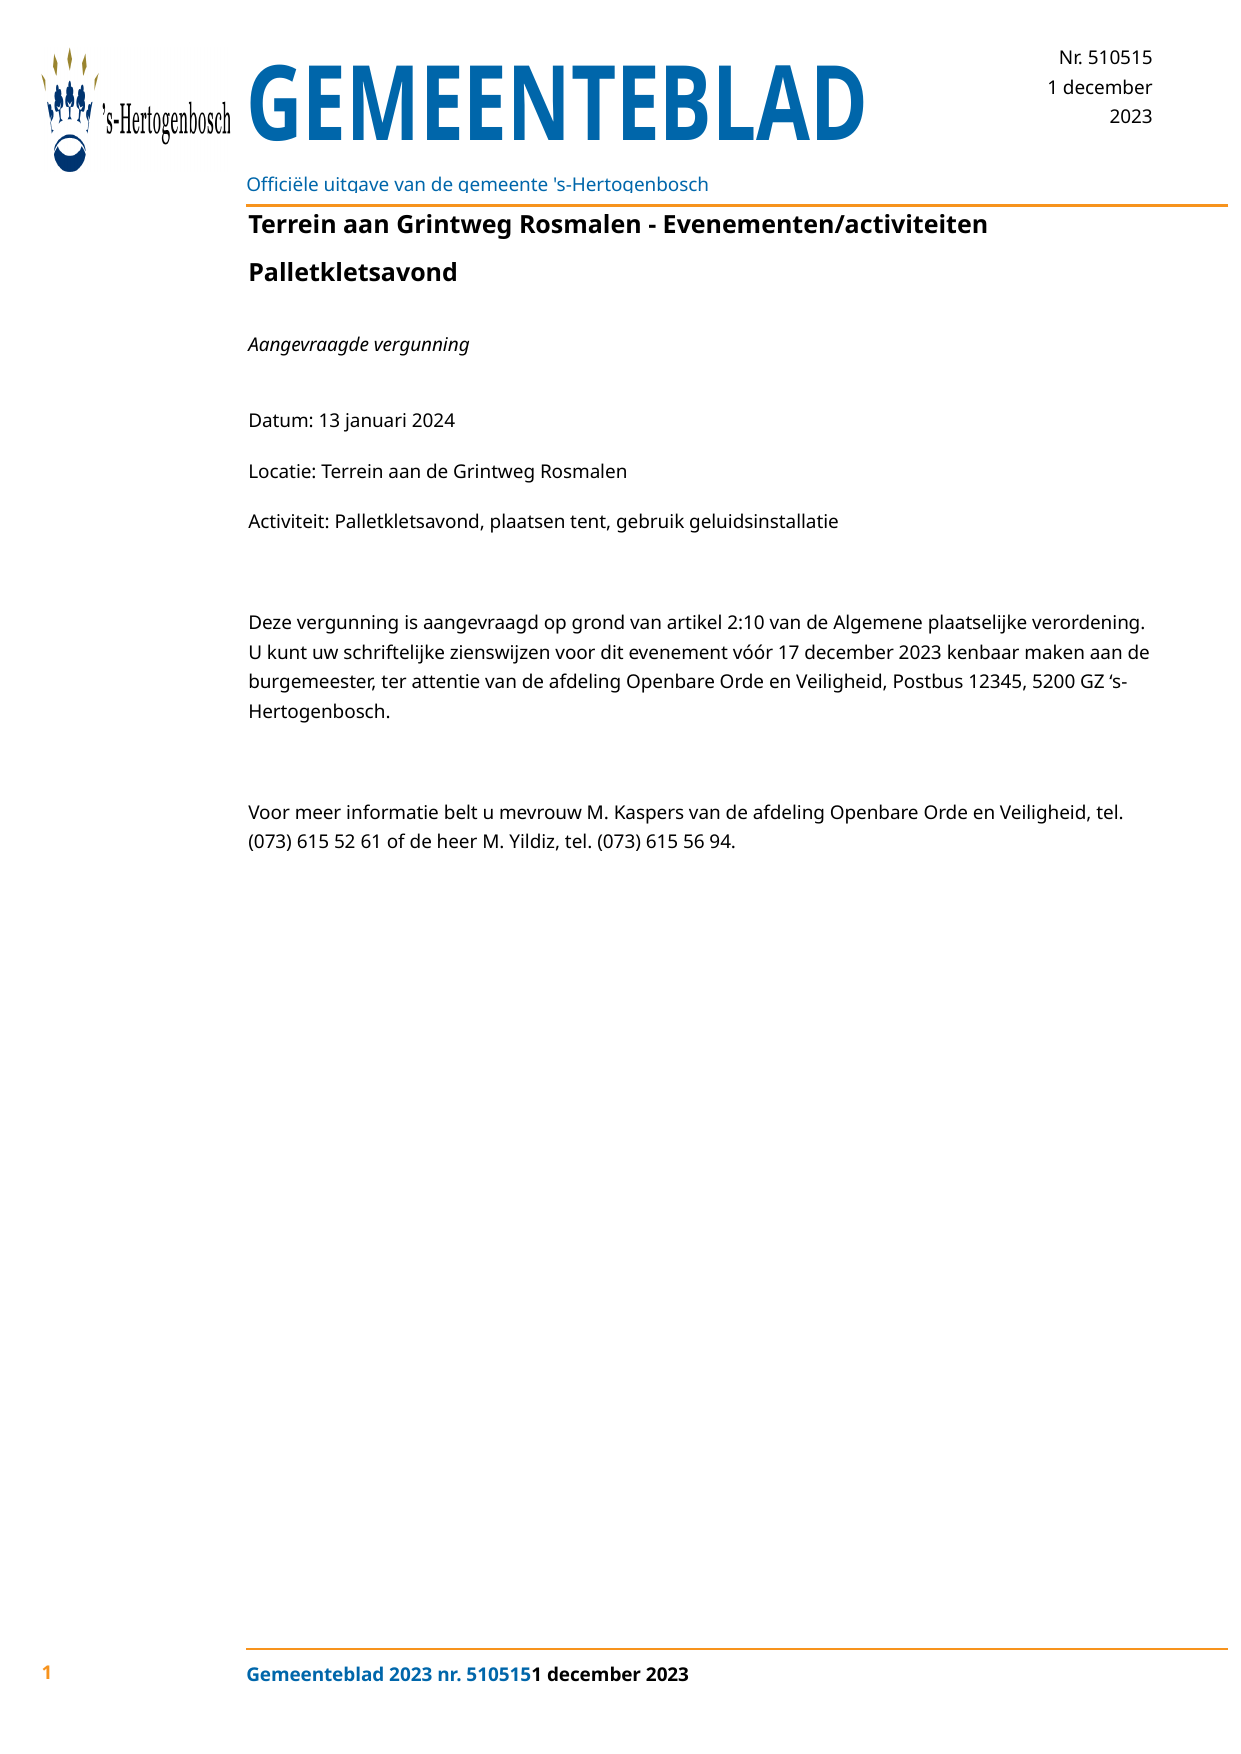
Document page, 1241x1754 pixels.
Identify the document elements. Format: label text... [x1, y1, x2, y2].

text Activiteit: Palletkletsavond, plaatsen tent, gebruik geluidsinstallatie [248, 508, 1152, 534]
text Datum: 13 januari 2024 [248, 408, 1152, 433]
text Locatie: Terrein aan de Grintweg Rosmalen [248, 458, 1152, 484]
text Terrein aan Grintweg Rosmalen - Evenementen/activiteiten Palletkletsavond [248, 207, 1152, 288]
text Deze vergunning is aangevraagd op grond van artikel 2:10 van de Algemene plaatselijke verordening. U kunt uw schriftelijke zienswijzen voor dit evenement vóór 17 december 2023 kenbaar maken aan de burgemeester, ter attentie van de afdeling Openbare Orde en Veiligheid, Postbus 12345, 5200 GZ ‘s-Hertogenbosch. [248, 609, 1152, 724]
text Voor meer informatie belt u mevrouw M. Kaspers van de afdeling Openbare Orde en Veiligheid, tel. (073) 615 52 61 of de heer M. Yildiz, tel. (073) 615 56 94. [248, 799, 1152, 854]
picture [41, 47, 231, 172]
text Aangevraagde vergunning [248, 331, 1152, 357]
